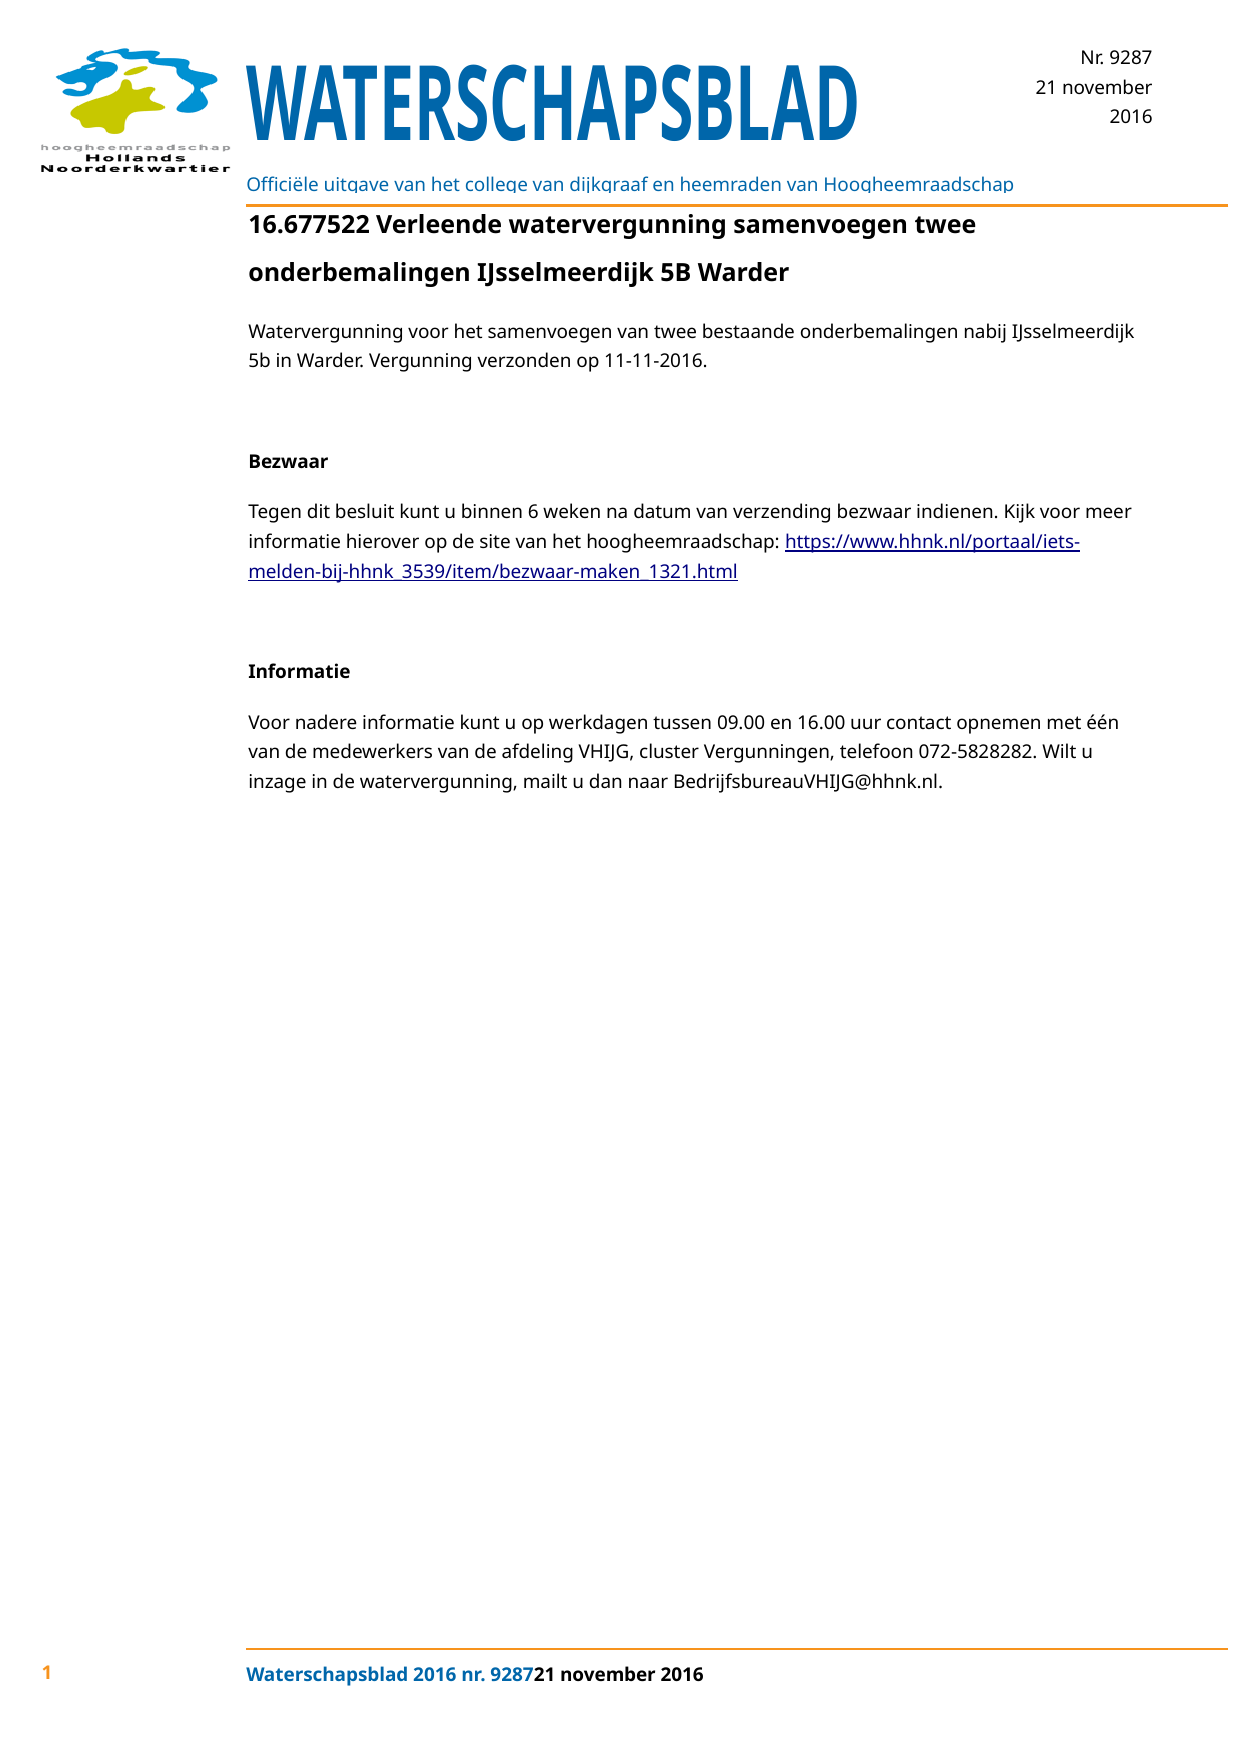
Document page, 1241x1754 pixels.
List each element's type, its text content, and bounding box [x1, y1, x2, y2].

text Tegen dit besluit kunt u binnen 6 weken na datum van verzending bezwaar indienen. Kijk voor meer informatie hierover op de site van het hoogheemraadschap: https://www.hhnk.nl/portaal/iets-melden-bij-hhnk_3539/item/bezwaar-maken_1321.html [248, 499, 1152, 584]
text Watervergunning voor het samenvoegen van twee bestaande onderbemalingen nabij IJsselmeerdijk 5b in Warder. Vergunning verzonden op 11-11-2016. [248, 318, 1152, 373]
text Voor nadere informatie kunt u op werkdagen tussen 09.00 en 16.00 uur contact opnemen met één van de medewerkers van de afdeling VHIJG, cluster Vergunningen, telefoon 072-5828282. Wilt u inzage in de watervergunning, mailt u dan naar BedrijfsbureauVHIJG@hhnk.nl. [248, 709, 1152, 794]
text 16.677522 Verleende watervergunning samenvoegen twee onderbemalingen IJsselmeerdijk 5B Warder [248, 207, 1152, 288]
text Bezwaar [248, 448, 1152, 474]
text Informatie [248, 659, 1152, 684]
picture [41, 47, 231, 172]
